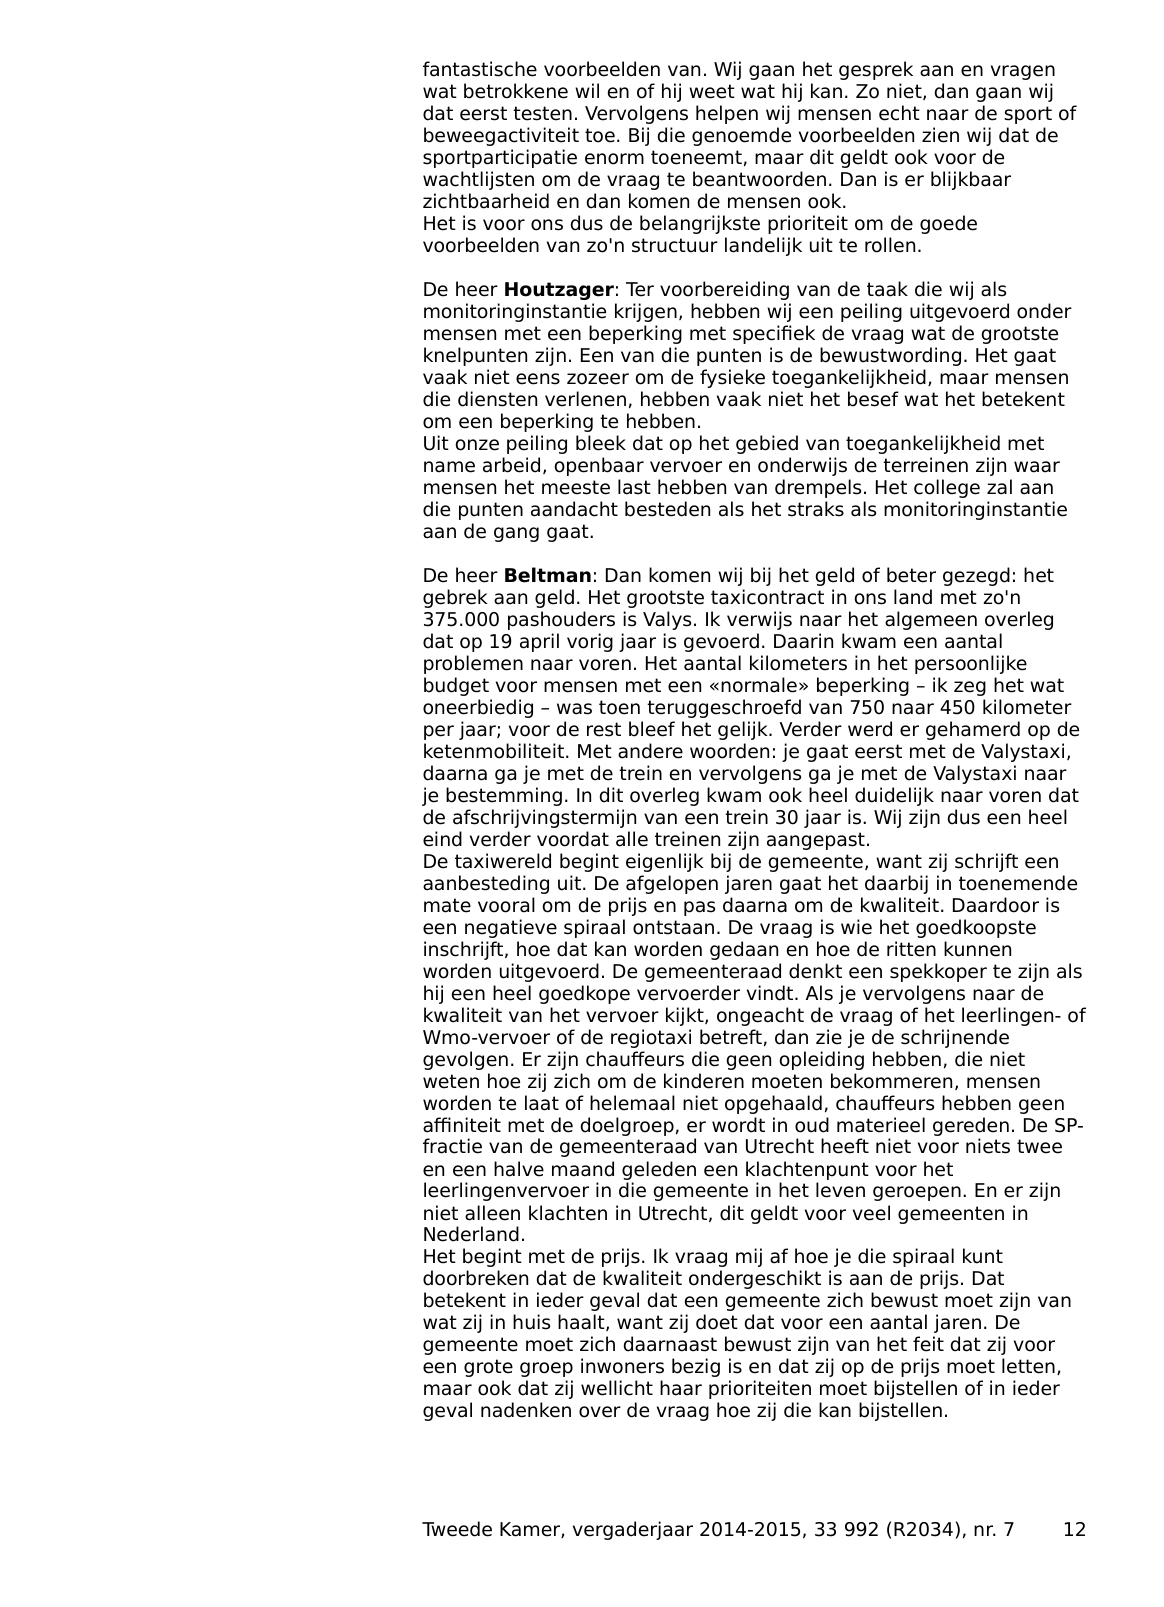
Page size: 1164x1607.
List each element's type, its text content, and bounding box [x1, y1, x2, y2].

text Het is voor ons dus de belangrijkste prioriteit om de goede voorbeelden van zo'n structuur landelijk uit te rollen. [422, 213, 1087, 257]
text De heer Beltman: Dan komen wij bij het geld of beter gezegd: het gebrek aan geld. Het grootste taxicontract in ons land met zo'n 375.000 pashouders is Valys. Ik verwijs naar het algemeen overleg dat op 19 april vorig jaar is gevoerd. Daarin kwam een aantal problemen naar voren. Het aantal kilometers in het persoonlijke budget voor mensen met een «normale» beperking – ik zeg het wat oneerbiedig – was toen teruggeschroefd van 750 naar 450 kilometer per jaar; voor de rest bleef het gelijk. Verder werd er gehamerd op de ketenmobiliteit. Met andere woorden: je gaat eerst met de Valystaxi, daarna ga je met de trein en vervolgens ga je met de Valystaxi naar je bestemming. In dit overleg kwam ook heel duidelijk naar voren dat de afschrijvingstermijn van een trein 30 jaar is. Wij zijn dus een heel eind verder voordat alle treinen zijn aangepast. [422, 565, 1087, 851]
text Het begint met de prijs. Ik vraag mij af hoe je die spiraal kunt doorbreken dat de kwaliteit ondergeschikt is aan de prijs. Dat betekent in ieder geval dat een gemeente zich bewust moet zijn van wat zij in huis haalt, want zij doet dat voor een aantal jaren. De gemeente moet zich daarnaast bewust zijn van het feit dat zij voor een grote groep inwoners bezig is en dat zij op de prijs moet letten, maar ook dat zij wellicht haar prioriteiten moet bijstellen of in ieder geval nadenken over de vraag hoe zij die kan bijstellen. [422, 1246, 1087, 1422]
text De heer Houtzager: Ter voorbereiding van de taak die wij als monitoringinstantie krijgen, hebben wij een peiling uitgevoerd onder mensen met een beperking met specifiek de vraag wat de grootste knelpunten zijn. Een van die punten is de bewustwording. Het gaat vaak niet eens zozeer om de fysieke toegankelijkheid, maar mensen die diensten verlenen, hebben vaak niet het besef wat het betekent om een beperking te hebben. [422, 279, 1087, 433]
text De taxiwereld begint eigenlijk bij de gemeente, want zij schrijft een aanbesteding uit. De afgelopen jaren gaat het daarbij in toenemende mate vooral om de prijs en pas daarna om de kwaliteit. Daardoor is een negatieve spiraal ontstaan. De vraag is wie het goedkoopste inschrijft, hoe dat kan worden gedaan en hoe de ritten kunnen worden uitgevoerd. De gemeenteraad denkt een spekkoper te zijn als hij een heel goedkope vervoerder vindt. Als je vervolgens naar de kwaliteit van het vervoer kijkt, ongeacht de vraag of het leerlingen- of Wmo-vervoer of de regiotaxi betreft, dan zie je de schrijnende gevolgen. Er zijn chauffeurs die geen opleiding hebben, die niet weten hoe zij zich om de kinderen moeten bekommeren, mensen worden te laat of helemaal niet opgehaald, chauffeurs hebben geen affiniteit met de doelgroep, er wordt in oud materieel gereden. De SP-fractie van de gemeenteraad van Utrecht heeft niet voor niets twee en een halve maand geleden een klachtenpunt voor het leerlingenvervoer in die gemeente in het leven geroepen. En er zijn niet alleen klachten in Utrecht, dit geldt voor veel gemeenten in Nederland. [422, 851, 1087, 1246]
text Uit onze peiling bleek dat op het gebied van toegankelijkheid met name arbeid, openbaar vervoer en onderwijs de terreinen zijn waar mensen het meeste last hebben van drempels. Het college zal aan die punten aandacht besteden als het straks als monitoringinstantie aan de gang gaat. [422, 433, 1087, 543]
text fantastische voorbeelden van. Wij gaan het gesprek aan en vragen wat betrokkene wil en of hij weet wat hij kan. Zo niet, dan gaan wij dat eerst testen. Vervolgens helpen wij mensen echt naar de sport of beweegactiviteit toe. Bij die genoemde voorbeelden zien wij dat de sportparticipatie enorm toeneemt, maar dit geldt ook voor de wachtlijsten om de vraag te beantwoorden. Dan is er blijkbaar zichtbaarheid en dan komen de mensen ook. [422, 59, 1087, 213]
